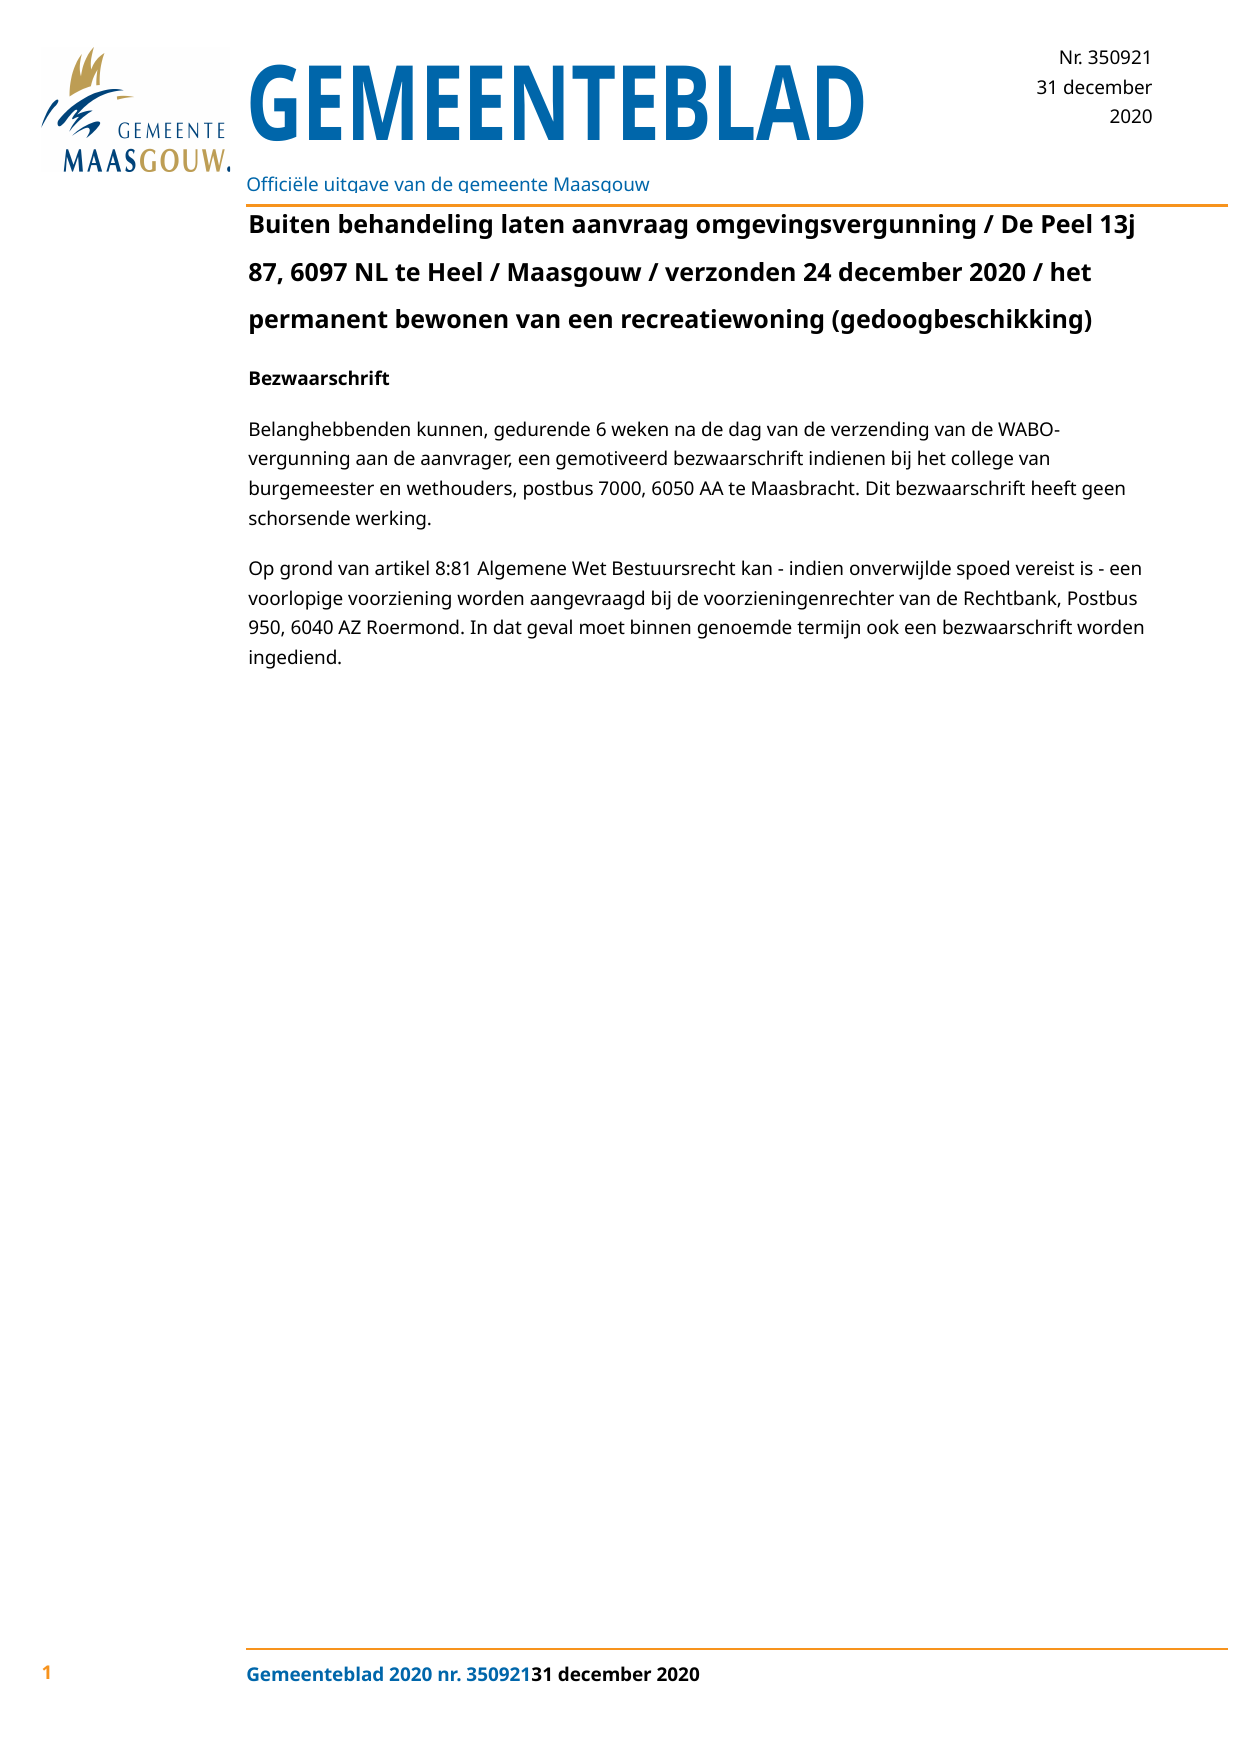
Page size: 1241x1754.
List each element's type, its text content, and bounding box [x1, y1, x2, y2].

text Belanghebbenden kunnen, gedurende 6 weken na de dag van de verzending van de WABO-vergunning aan de aanvrager, een gemotiveerd bezwaarschrift indienen bij het college van burgemeester en wethouders, postbus 7000, 6050 AA te Maasbracht. Dit bezwaarschrift heeft geen schorsende werking. [248, 416, 1152, 530]
text Bezwaarschrift [248, 366, 1152, 391]
picture [41, 47, 231, 172]
text Op grond van artikel 8:81 Algemene Wet Bestuursrecht kan - indien onverwijlde spoed vereist is - een voorlopige voorziening worden aangevraagd bij de voorzieningenrechter van de Rechtbank, Postbus 950, 6040 AZ Roermond. In dat geval moet binnen genoemde termijn ook een bezwaarschrift worden ingediend. [248, 555, 1152, 669]
text Buiten behandeling laten aanvraag omgevingsvergunning / De Peel 13j 87, 6097 NL te Heel / Maasgouw / verzonden 24 december 2020 / het permanent bewonen van een recreatiewoning (gedoogbeschikking) [248, 207, 1152, 336]
